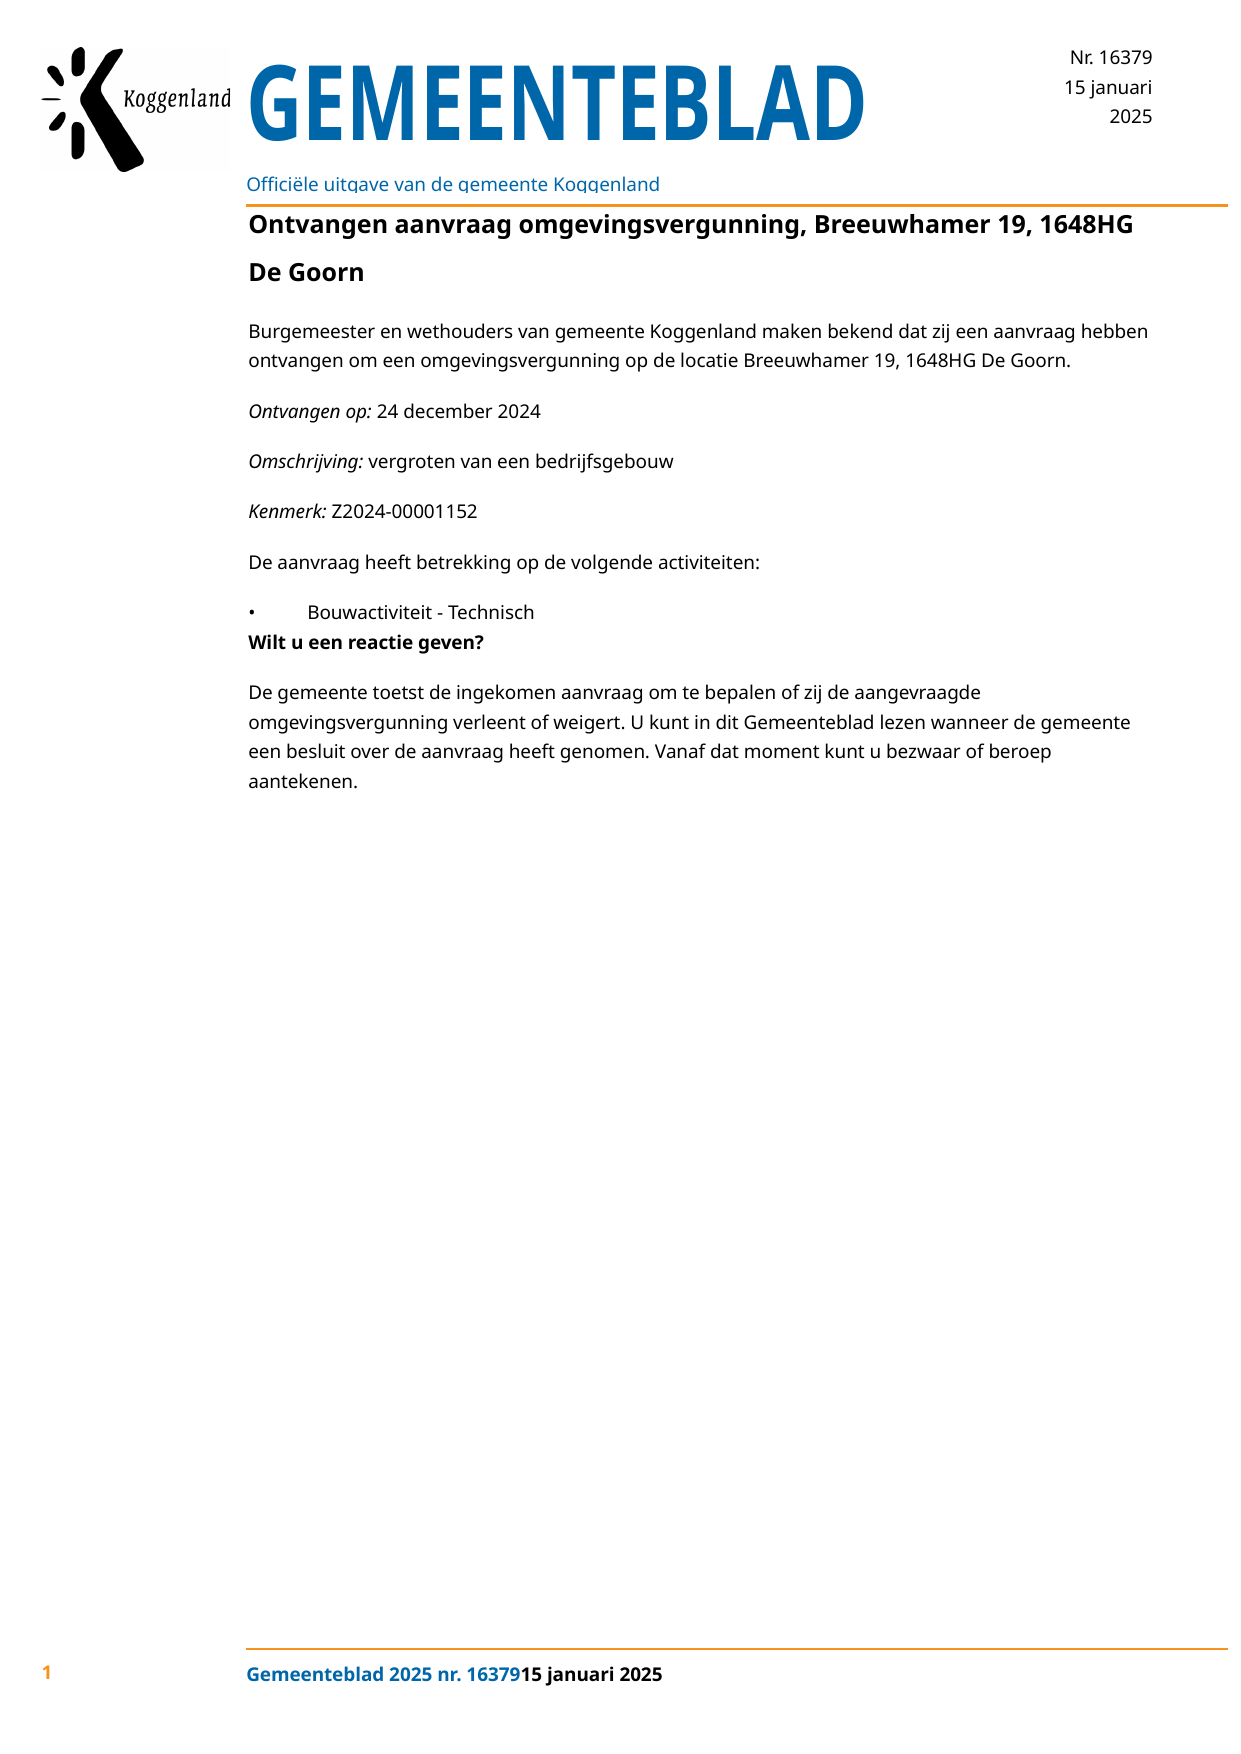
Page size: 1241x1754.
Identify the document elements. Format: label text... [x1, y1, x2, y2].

text Omschrijving: vergroten van een bedrijfsgebouw [248, 448, 1152, 474]
text Ontvangen aanvraag omgevingsvergunning, Breeuwhamer 19, 1648HG De Goorn [248, 207, 1152, 288]
list Bouwactiviteit - Technisch [248, 599, 1152, 625]
text De aanvraag heeft betrekking op de volgende activiteiten: [248, 549, 1152, 575]
picture [41, 47, 231, 172]
text Wilt u een reactie geven? [248, 629, 1152, 655]
text Ontvangen op: 24 december 2024 [248, 398, 1152, 424]
text De gemeente toetst de ingekomen aanvraag om te bepalen of zij de aangevraagde omgevingsvergunning verleent of weigert. U kunt in dit Gemeenteblad lezen wanneer de gemeente een besluit over de aanvraag heeft genomen. Vanaf dat moment kunt u bezwaar of beroep aantekenen. [248, 679, 1152, 794]
text Kenmerk: Z2024-00001152 [248, 499, 1152, 524]
text Burgemeester en wethouders van gemeente Koggenland maken bekend dat zij een aanvraag hebben ontvangen om een omgevingsvergunning op de locatie Breeuwhamer 19, 1648HG De Goorn. [248, 318, 1152, 373]
